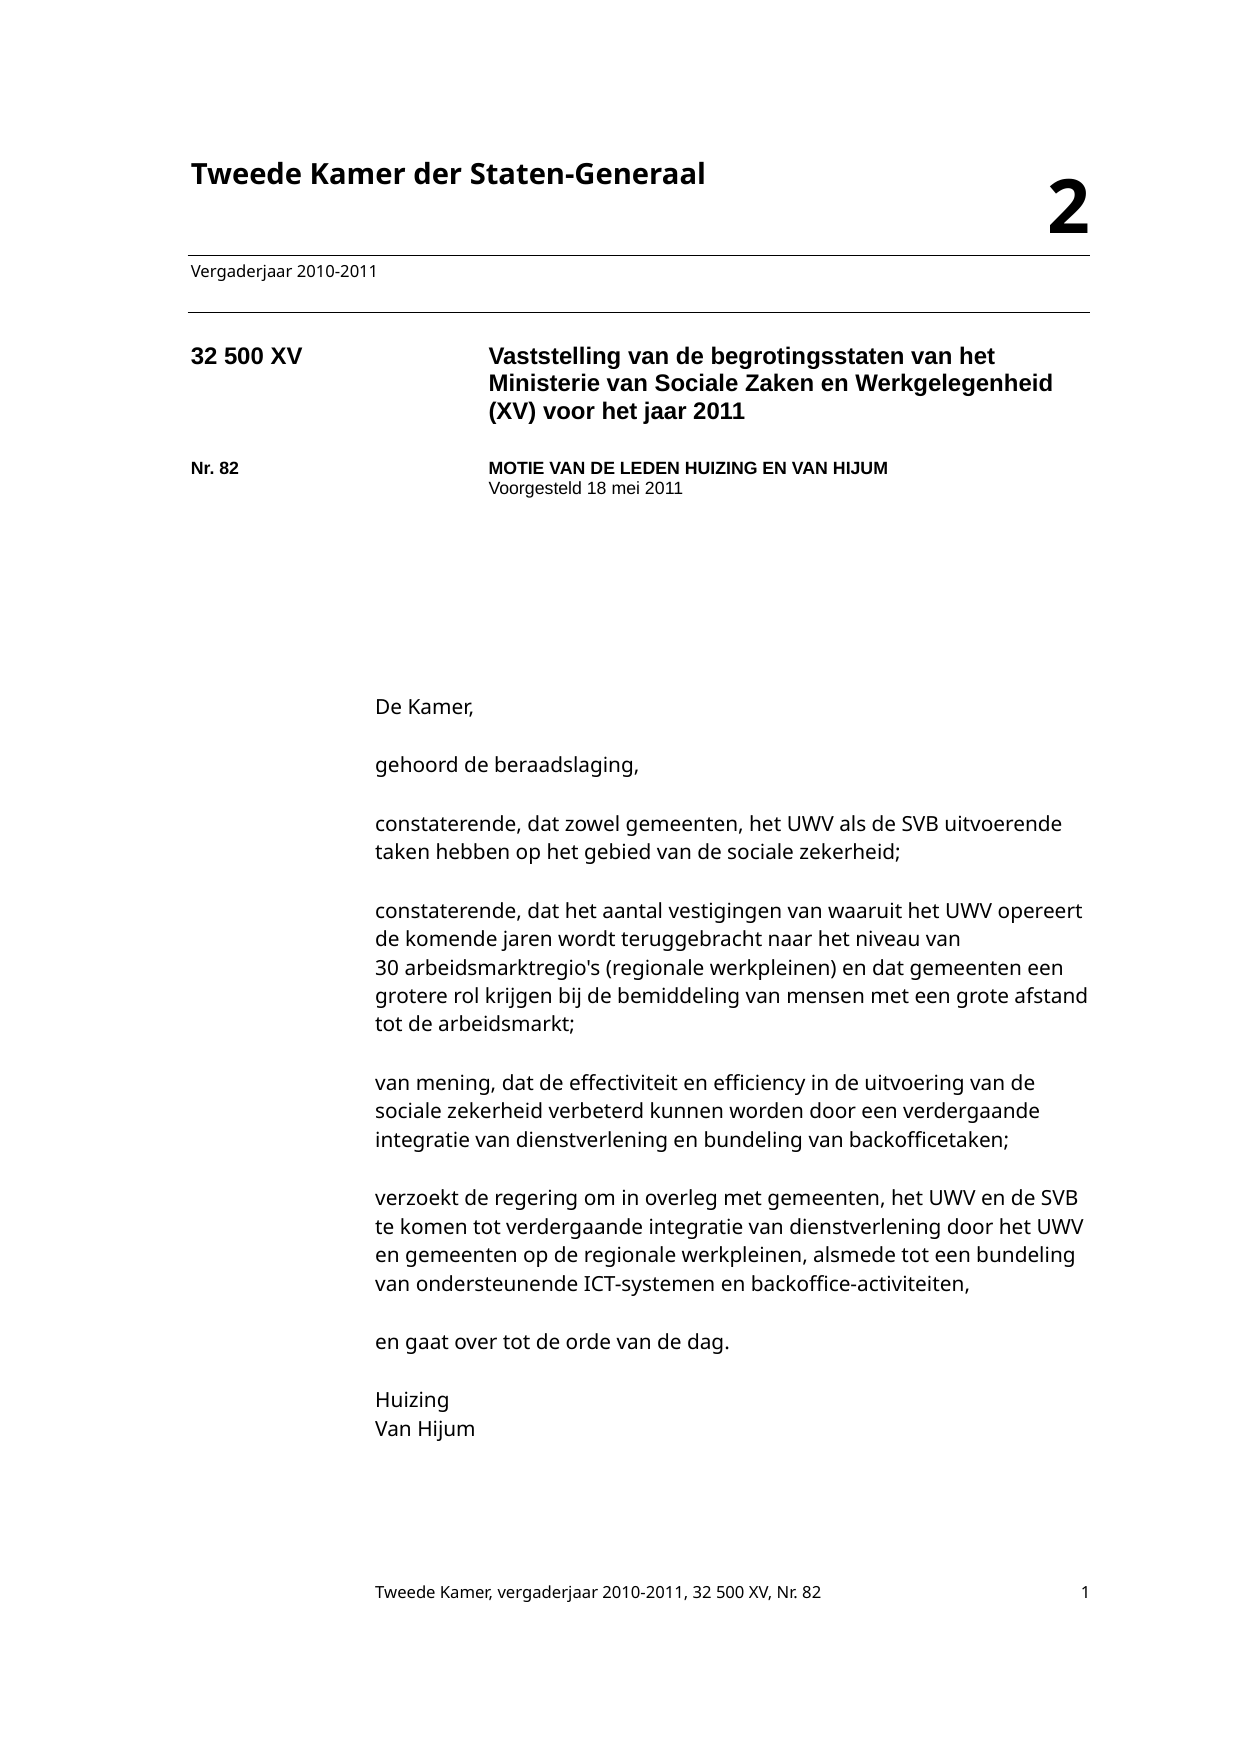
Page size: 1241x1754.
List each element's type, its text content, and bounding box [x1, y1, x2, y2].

table_header 2 [910, 150, 1090, 255]
table_cell [485, 313, 1090, 339]
table_cell [485, 256, 1090, 312]
table_cell Vergaderjaar 2010-2011 [188, 256, 485, 312]
table_cell [188, 313, 485, 339]
table_cell 32 500 XV [188, 339, 485, 454]
table_cell MOTIE VAN DE LEDEN HUIZING EN VAN HIJUM Voorgesteld 18 mei 2011 [485, 455, 1090, 573]
text Van Hijum [375, 1414, 1090, 1442]
table_cell Nr. 82 [188, 455, 485, 573]
text constaterende, dat zowel gemeenten, het UWV als de SVB uitvoerende taken hebben op het gebied van de sociale zekerheid; [375, 809, 1090, 866]
text gehoord de beraadslaging, [375, 751, 1090, 779]
text constaterende, dat het aantal vestigingen van waaruit het UWV opereert de komende jaren wordt teruggebracht naar het niveau van 30 arbeidsmarktregio's (regionale werkpleinen) en dat gemeenten een grotere rol krijgen bij de bemiddeling van mensen met een grote afstand tot de arbeidsmarkt; [375, 896, 1090, 1038]
text De Kamer, [375, 692, 1090, 721]
table_cell Vaststelling van de begrotingsstaten van het Ministerie van Sociale Zaken en Werkgelegenheid (XV) voor het jaar 2011 [485, 339, 1090, 454]
text van mening, dat de effectiviteit en efficiency in de uitvoering van de sociale zekerheid verbeterd kunnen worden door een verdergaande integratie van dienstverlening en bundeling van backofficetaken; [375, 1068, 1090, 1153]
text en gaat over tot de orde van de dag. [375, 1327, 1090, 1356]
table_header Tweede Kamer der Staten-Generaal [188, 150, 909, 255]
text Huizing [375, 1386, 1090, 1414]
text verzoekt de regering om in overleg met gemeenten, het UWV en de SVB te komen tot verdergaande integratie van dienstverlening door het UWV en gemeenten op de regionale werkpleinen, alsmede tot een bundeling van ondersteunende ICT-systemen en backoffice-activiteiten, [375, 1183, 1090, 1297]
